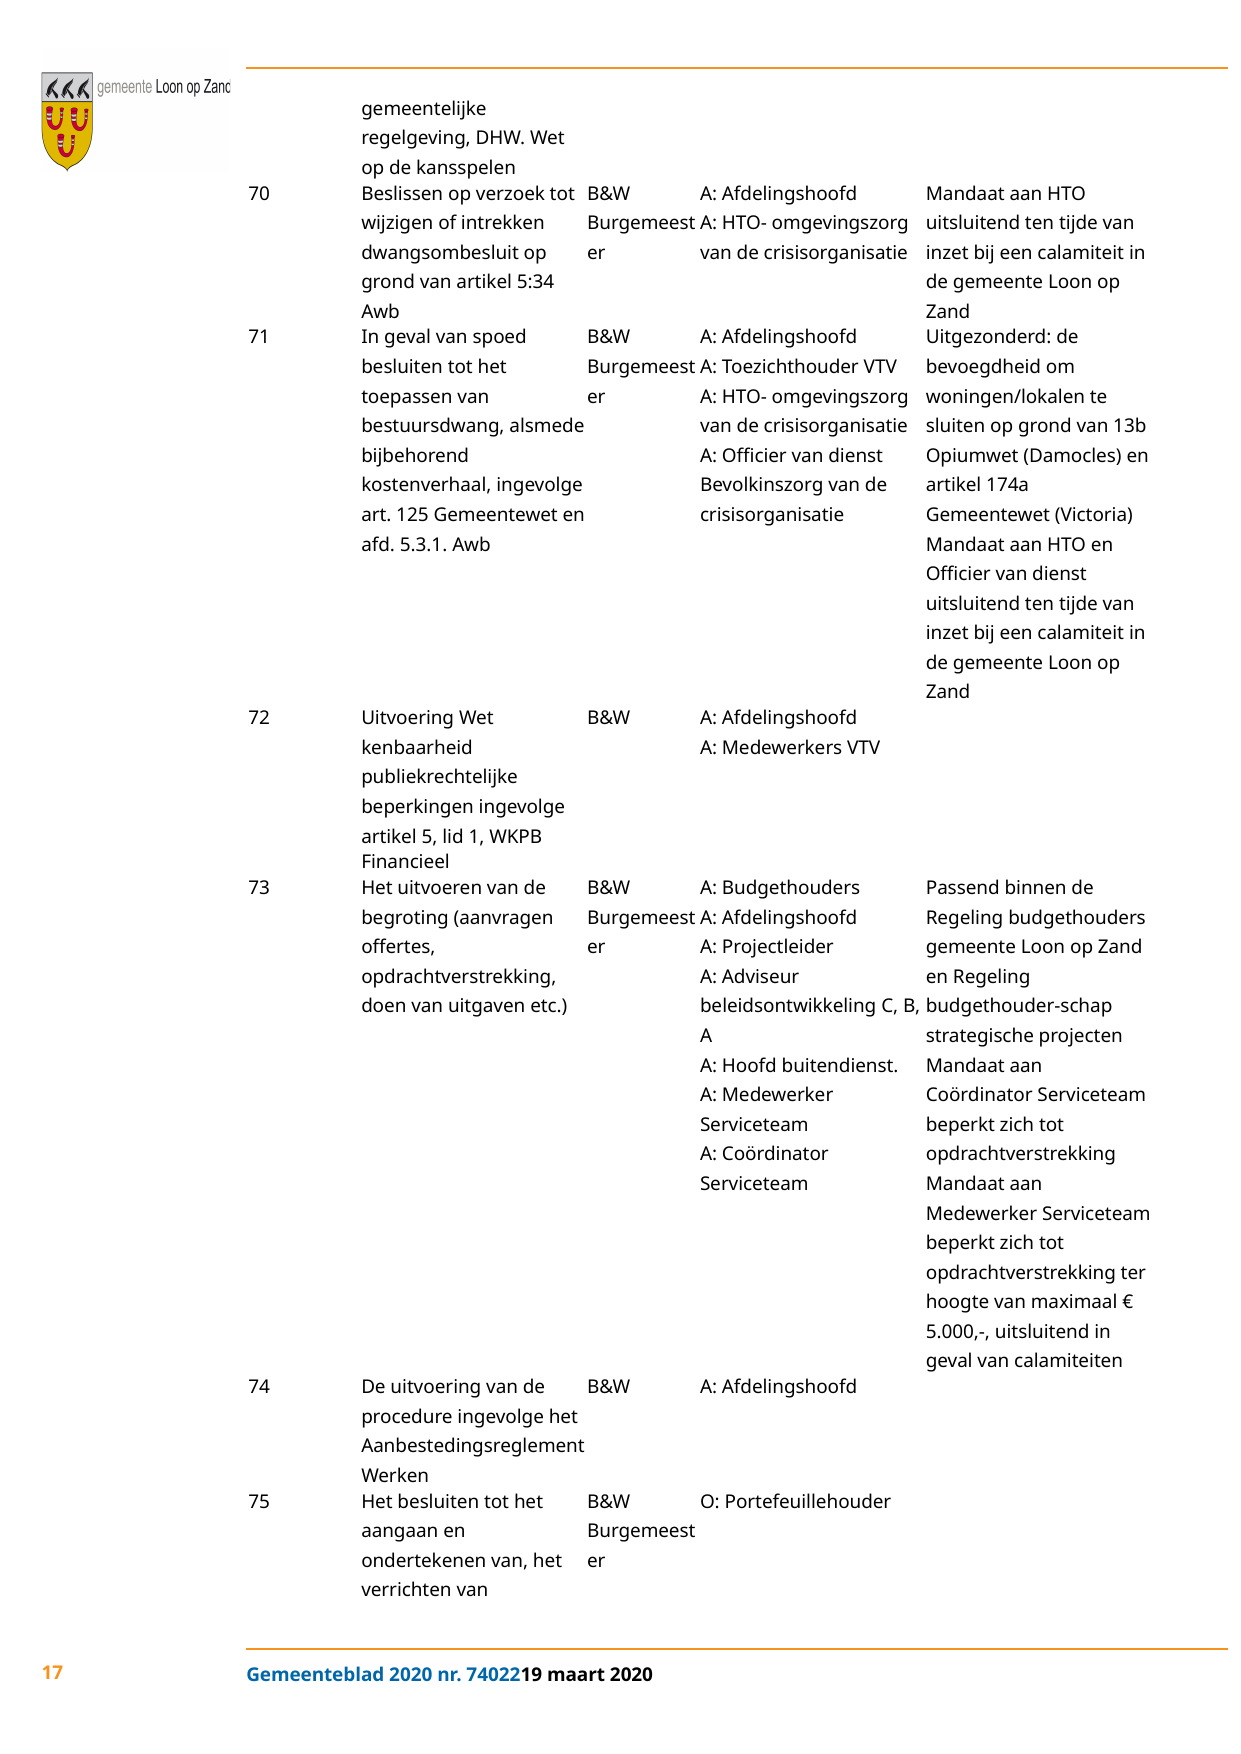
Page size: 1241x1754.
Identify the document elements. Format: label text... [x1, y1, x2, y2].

table_cell B&W [587, 705, 700, 848]
table_cell [587, 849, 700, 874]
table_cell Financieel [361, 849, 587, 874]
table_cell O: Portefeuillehouder [700, 1488, 926, 1602]
table_cell B&W Burgemeester [587, 874, 700, 1373]
table_cell [700, 95, 926, 180]
table_cell 73 [248, 874, 361, 1373]
table_cell [248, 849, 361, 874]
table_cell 70 [248, 180, 361, 324]
table_cell 74 [248, 1373, 361, 1488]
table_cell [587, 95, 700, 180]
table_cell [926, 705, 1152, 848]
table_cell [926, 1373, 1152, 1488]
table_cell Het uitvoeren van de begroting (aanvragen offertes, opdrachtverstrekking, doen van uitgaven etc.) [361, 874, 587, 1373]
table_cell B&W Burgemeester [587, 1488, 700, 1602]
table_cell Uitgezonderd: de bevoegdheid om woningen/lokalen te sluiten op grond van 13b Opiumwet (Damocles) en artikel 174a Gemeentewet (Victoria) Mandaat aan HTO en Officier van dienst uitsluitend ten tijde van inzet bij een calamiteit in de gemeente Loon op Zand [926, 324, 1152, 704]
table_cell gemeentelijke regelgeving, DHW. Wet op de kansspelen [361, 95, 587, 180]
table_cell Het besluiten tot het aangaan en ondertekenen van, het verrichten van [361, 1488, 587, 1602]
table_cell A: Afdelingshoofd A: Toezichthouder VTV A: HTO- omgevingszorg van de crisisorganisatie A: Officier van dienst Bevolkinszorg van de crisisorganisatie [700, 324, 926, 704]
table_cell A: Afdelingshoofd [700, 1373, 926, 1488]
table_cell A: Budgethouders A: Afdelingshoofd A: Projectleider A: Adviseur beleidsontwikkeling C, B, A A: Hoofd buitendienst. A: Medewerker Serviceteam A: Coördinator Serviceteam [700, 874, 926, 1373]
table_cell A: Afdelingshoofd A: HTO- omgevingszorg van de crisisorganisatie [700, 180, 926, 324]
table_cell [926, 1488, 1152, 1602]
table_cell Beslissen op verzoek tot wijzigen of intrekken dwangsombesluit op grond van artikel 5:34 Awb [361, 180, 587, 324]
table_cell B&W Burgemeester [587, 324, 700, 704]
table_cell Mandaat aan HTO uitsluitend ten tijde van inzet bij een calamiteit in de gemeente Loon op Zand [926, 180, 1152, 324]
table_cell 72 [248, 705, 361, 848]
table_cell 75 [248, 1488, 361, 1602]
table_cell [700, 849, 926, 874]
table_cell 71 [248, 324, 361, 704]
table_cell Passend binnen de Regeling budgethouders gemeente Loon op Zand en Regeling budgethouder-schap strategische projecten Mandaat aan Coördinator Serviceteam beperkt zich tot opdrachtverstrekking Mandaat aan Medewerker Serviceteam beperkt zich tot opdrachtverstrekking ter hoogte van maximaal € 5.000,-, uitsluitend in geval van calamiteiten [926, 874, 1152, 1373]
table_cell B&W [587, 1373, 700, 1488]
picture [41, 47, 231, 172]
table_cell A: Afdelingshoofd A: Medewerkers VTV [700, 705, 926, 848]
table_cell De uitvoering van de procedure ingevolge het Aanbestedingsreglement Werken [361, 1373, 587, 1488]
table_cell [926, 849, 1152, 874]
table_cell Uitvoering Wet kenbaarheid publiekrechtelijke beperkingen ingevolge artikel 5, lid 1, WKPB [361, 705, 587, 848]
table_cell B&W Burgemeester [587, 180, 700, 324]
table_cell [248, 95, 361, 180]
table_cell [926, 95, 1152, 180]
table_cell In geval van spoed besluiten tot het toepassen van bestuursdwang, alsmede bijbehorend kostenverhaal, ingevolge art. 125 Gemeentewet en afd. 5.3.1. Awb [361, 324, 587, 704]
